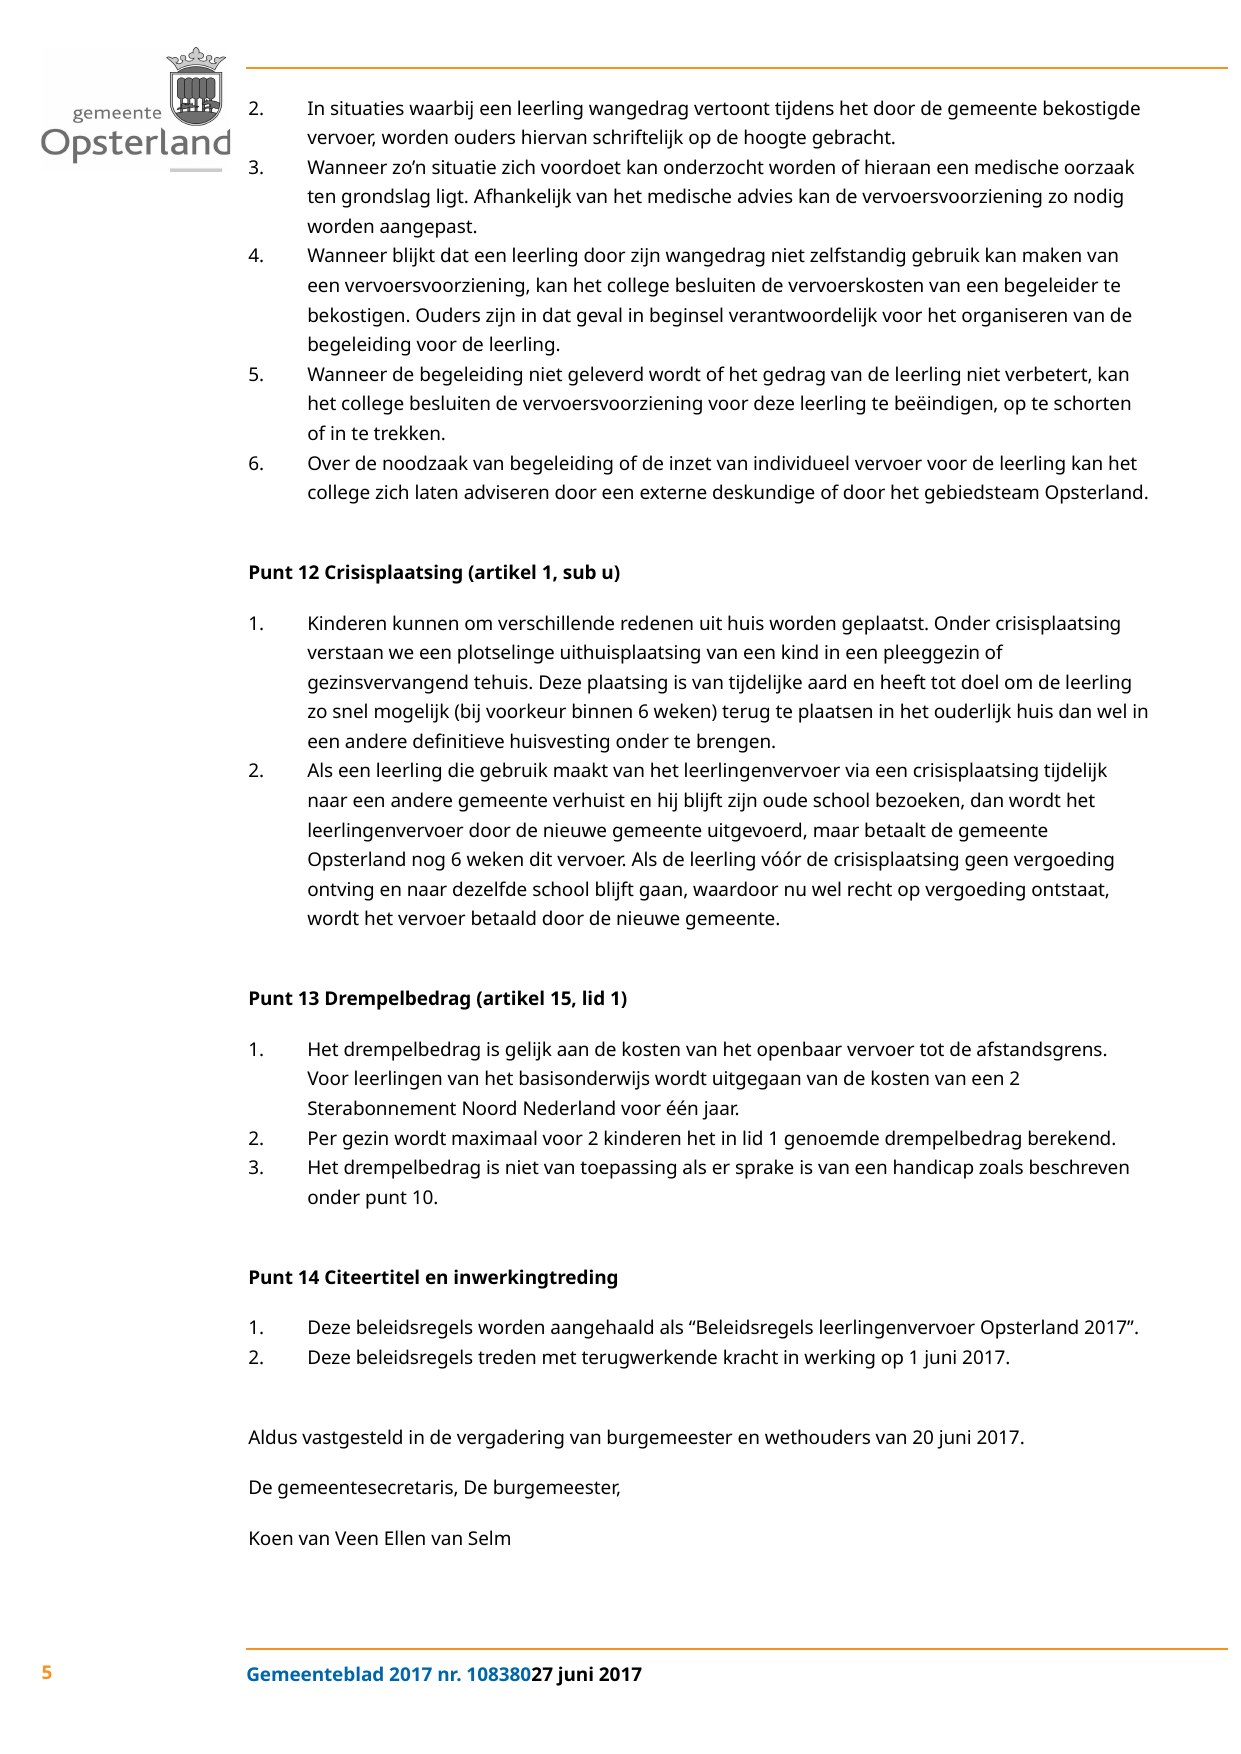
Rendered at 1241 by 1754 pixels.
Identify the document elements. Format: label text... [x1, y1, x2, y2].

text Punt 14 Citeertitel en inwerkingtreding [248, 1264, 1152, 1290]
list Kinderen kunnen om verschillende redenen uit huis worden geplaatst. Onder crisisplaatsing verstaan we een plotselinge uithuisplaatsing van een kind in een pleeggezin of gezinsvervangend tehuis. Deze plaatsing is van tijdelijke aard en heeft tot doel om de leerling zo snel mogelijk (bij voorkeur binnen 6 weken) terug te plaatsen in het ouderlijk huis dan wel in een andere definitieve huisvesting onder te brengen. [248, 610, 1152, 754]
text Aldus vastgesteld in de vergadering van burgemeester en wethouders van 20 juni 2017. [248, 1424, 1152, 1450]
list Het drempelbedrag is gelijk aan de kosten van het openbaar vervoer tot de afstandsgrens. Voor leerlingen van het basisonderwijs wordt uitgegaan van de kosten van een 2 Sterabonnement Noord Nederland voor één jaar. [248, 1036, 1152, 1121]
list Wanneer zo’n situatie zich voordoet kan onderzocht worden of hieraan een medische oorzaak ten grondslag ligt. Afhankelijk van het medische advies kan de vervoersvoorziening zo nodig worden aangepast. [248, 154, 1152, 239]
list Het drempelbedrag is niet van toepassing als er sprake is van een handicap zoals beschreven onder punt 10. [248, 1154, 1152, 1210]
picture [41, 47, 231, 172]
list Wanneer blijkt dat een leerling door zijn wangedrag niet zelfstandig gebruik kan maken van een vervoersvoorziening, kan het college besluiten de vervoerskosten van een begeleider te bekostigen. Ouders zijn in dat geval in beginsel verantwoordelijk voor het organiseren van de begeleiding voor de leerling. [248, 243, 1152, 357]
list Deze beleidsregels treden met terugwerkende kracht in werking op 1 juni 2017. [248, 1344, 1152, 1370]
list Over de noodzaak van begeleiding of de inzet van individueel vervoer voor de leerling kan het college zich laten adviseren door een externe deskundige of door het gebiedsteam Opsterland. [248, 450, 1152, 505]
list Per gezin wordt maximaal voor 2 kinderen het in lid 1 genoemde drempelbedrag berekend. [248, 1125, 1152, 1151]
list Wanneer de begeleiding niet geleverd wordt of het gedrag van de leerling niet verbetert, kan het college besluiten de vervoersvoorziening voor deze leerling te beëindigen, op te schorten of in te trekken. [248, 361, 1152, 446]
list Deze beleidsregels worden aangehaald als “Beleidsregels leerlingenvervoer Opsterland 2017”. [248, 1314, 1152, 1340]
text Koen van Veen Ellen van Selm [248, 1525, 1152, 1551]
text Punt 13 Drempelbedrag (artikel 15, lid 1) [248, 986, 1152, 1011]
text De gemeentesecretaris, De burgemeester, [248, 1474, 1152, 1500]
text Punt 12 Crisisplaatsing (artikel 1, sub u) [248, 559, 1152, 585]
list Als een leerling die gebruik maakt van het leerlingenvervoer via een crisisplaatsing tijdelijk naar een andere gemeente verhuist en hij blijft zijn oude school bezoeken, dan wordt het leerlingenvervoer door de nieuwe gemeente uitgevoerd, maar betaalt de gemeente Opsterland nog 6 weken dit vervoer. Als de leerling vóór de crisisplaatsing geen vergoeding ontving en naar dezelfde school blijft gaan, waardoor nu wel recht op vergoeding ontstaat, wordt het vervoer betaald door de nieuwe gemeente. [248, 758, 1152, 931]
list In situaties waarbij een leerling wangedrag vertoont tijdens het door de gemeente bekostigde vervoer, worden ouders hiervan schriftelijk op de hoogte gebracht. [248, 95, 1152, 150]
